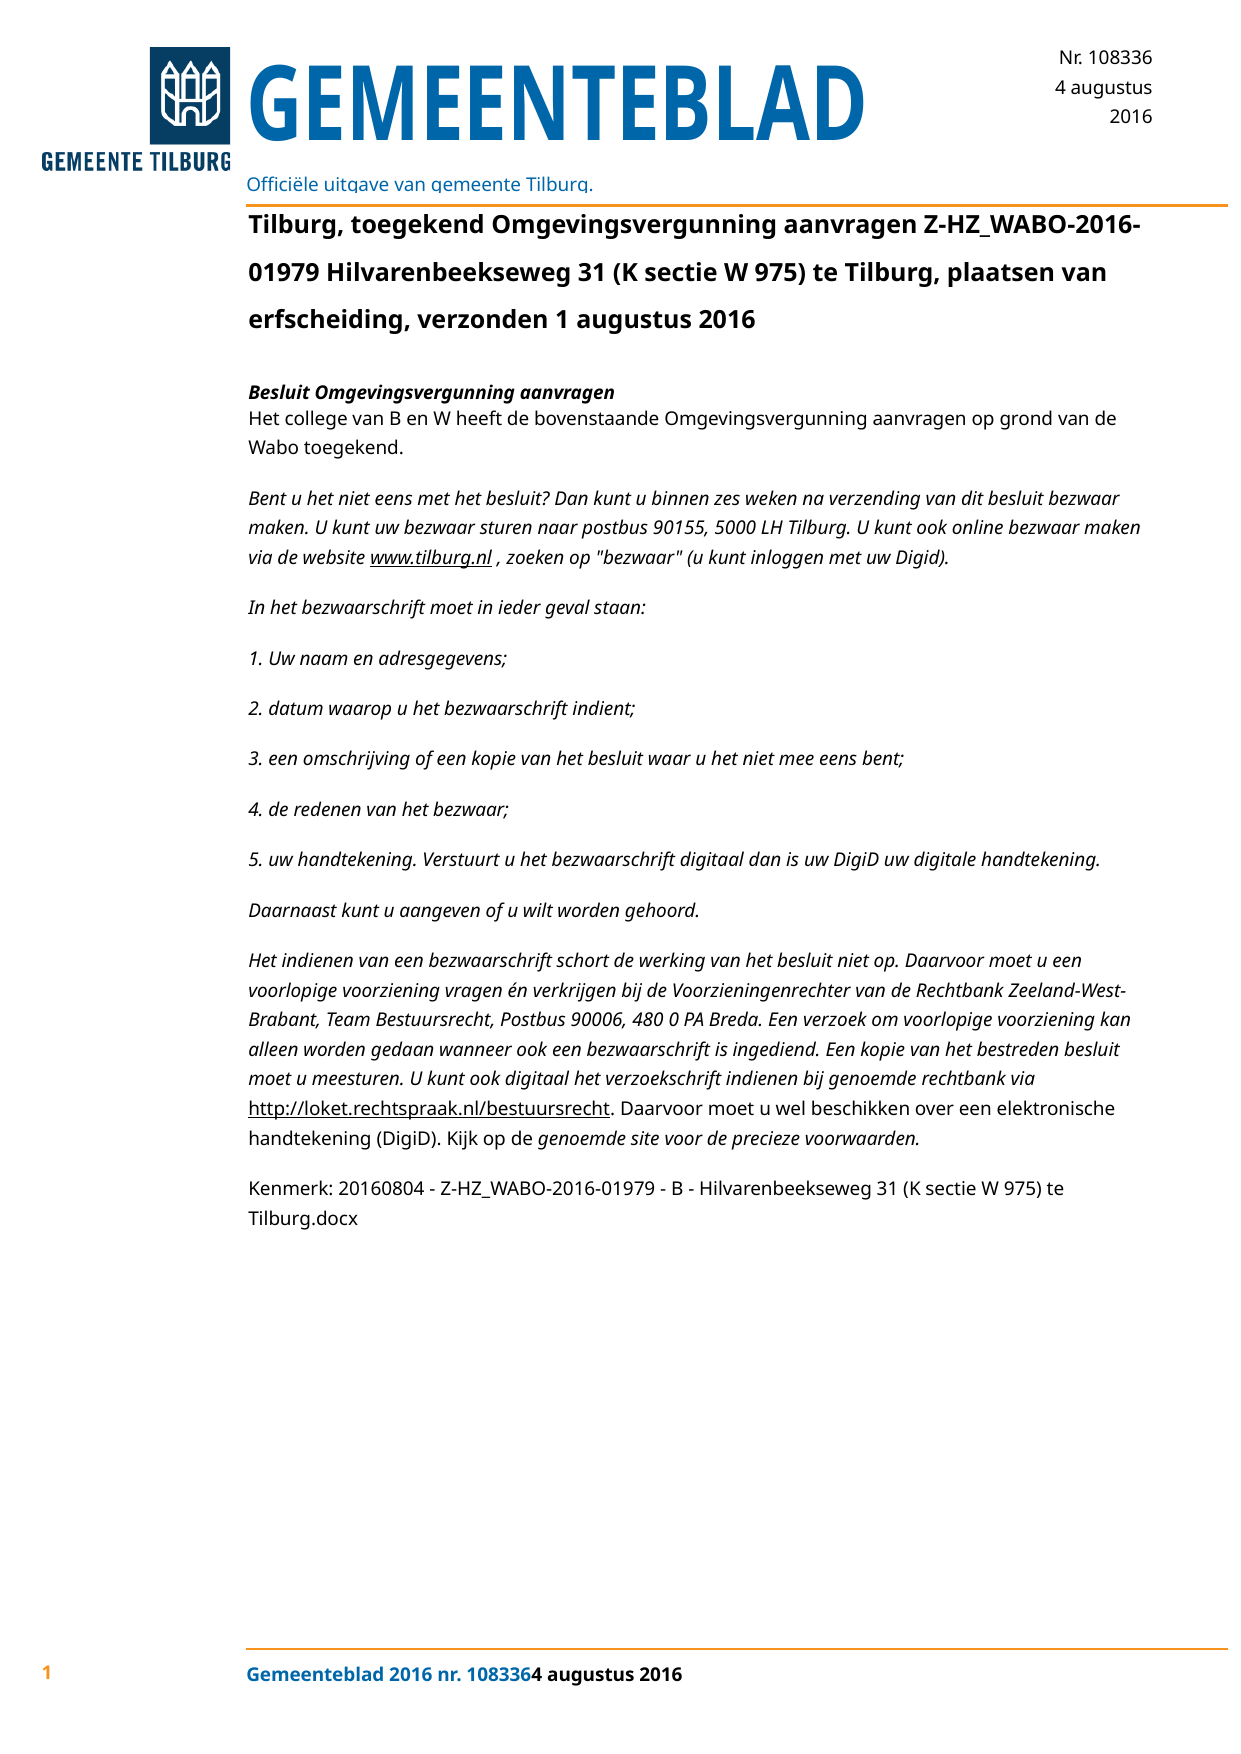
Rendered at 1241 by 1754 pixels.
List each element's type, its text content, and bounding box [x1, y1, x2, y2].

text 5. uw handtekening. Verstuurt u het bezwaarschrift digitaal dan is uw DigiD uw digitale handtekening. [248, 846, 1152, 872]
text Het college van B en W heeft de bovenstaande Omgevingsvergunning aanvragen op grond van de Wabo toegekend. [248, 405, 1152, 460]
text 3. een omschrijving of een kopie van het besluit waar u het niet mee eens bent; [248, 746, 1152, 771]
text 1. Uw naam en adresgegevens; [248, 645, 1152, 671]
text Bent u het niet eens met het besluit? Dan kunt u binnen zes weken na verzending van dit besluit bezwaar maken. U kunt uw bezwaar sturen naar postbus 90155, 5000 LH Tilburg. U kunt ook online bezwaar maken via de website www.tilburg.nl , zoeken op "bezwaar" (u kunt inloggen met uw Digid). [248, 485, 1152, 570]
text Het indienen van een bezwaarschrift schort de werking van het besluit niet op. Daarvoor moet u een voorlopige voorziening vragen én verkrijgen bij de Voorzieningenrechter van de Rechtbank Zeeland-West-Brabant, Team Bestuursrecht, Postbus 90006, 480 0 PA Breda. Een verzoek om voorlopige voorziening kan alleen worden gedaan wanneer ook een bezwaarschrift is ingediend. Een kopie van het bestreden besluit moet u meesturen. U kunt ook digitaal het verzoekschrift indienen bij genoemde rechtbank via http://loket.rechtspraak.nl/bestuursrecht. Daarvoor moet u wel beschikken over een elektronische handtekening (DigiD). Kijk op de genoemde site voor de precieze voorwaarden. [248, 947, 1152, 1151]
text 4. de redenen van het bezwaar; [248, 796, 1152, 822]
text Besluit Omgevingsvergunning aanvragen [248, 379, 1152, 405]
text Kenmerk: 20160804 - Z-HZ_WABO-2016-01979 - B - Hilvarenbeekseweg 31 (K sectie W 975) te Tilburg.docx [248, 1175, 1152, 1231]
text Tilburg, toegekend Omgevingsvergunning aanvragen Z-HZ_WABO-2016-01979 Hilvarenbeekseweg 31 (K sectie W 975) te Tilburg, plaatsen van erfscheiding, verzonden 1 augustus 2016 [248, 207, 1152, 336]
text In het bezwaarschrift moet in ieder geval staan: [248, 594, 1152, 620]
text 2. datum waarop u het bezwaarschrift indient; [248, 695, 1152, 721]
picture [41, 47, 231, 172]
text Daarnaast kunt u aangeven of u wilt worden gehoord. [248, 897, 1152, 923]
